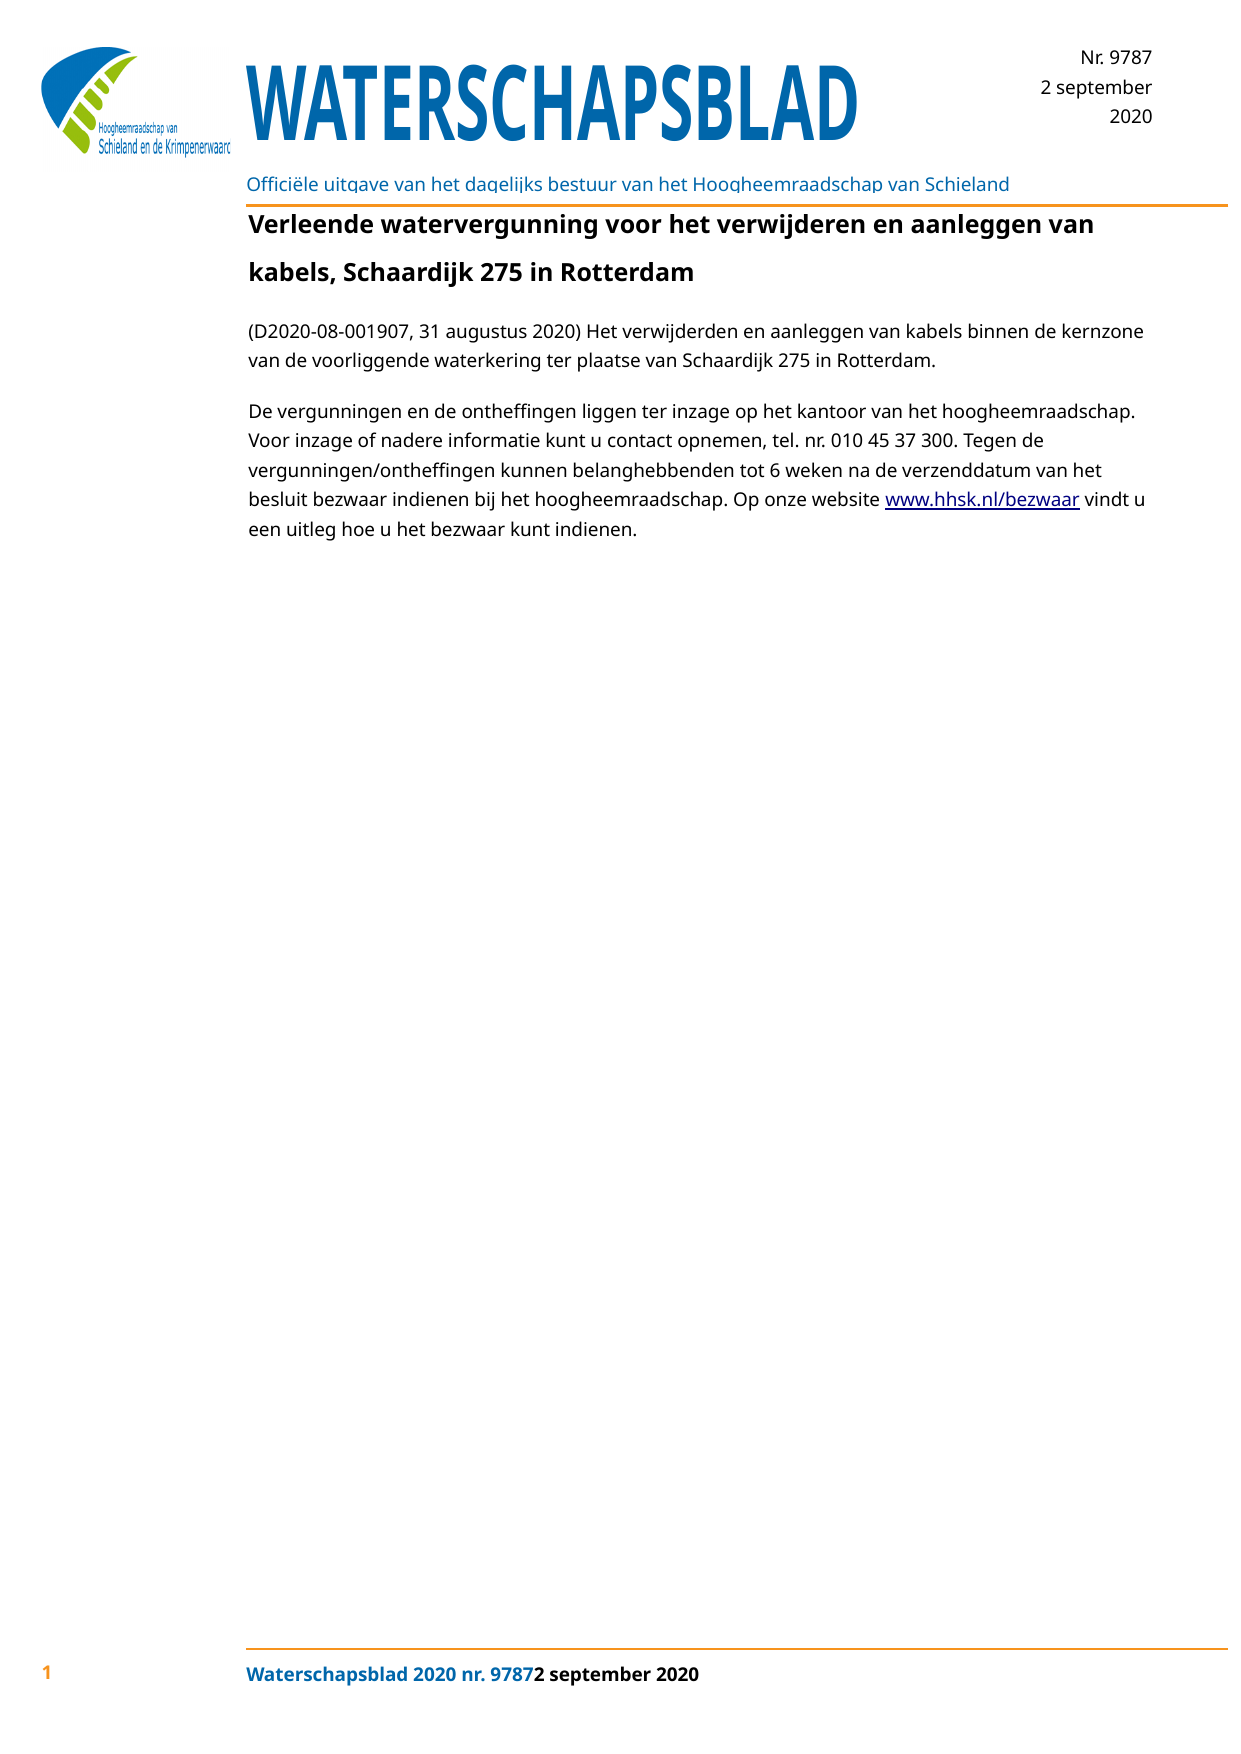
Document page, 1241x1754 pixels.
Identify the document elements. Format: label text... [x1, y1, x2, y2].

text (D2020-08-001907, 31 augustus 2020) Het verwijderden en aanleggen van kabels binnen de kernzone van de voorliggende waterkering ter plaatse van Schaardijk 275 in Rotterdam. [248, 318, 1152, 373]
text De vergunningen en de ontheffingen liggen ter inzage op het kantoor van het hoogheemraadschap. Voor inzage of nadere informatie kunt u contact opnemen, tel. nr. 010 45 37 300. Tegen de vergunningen/ontheffingen kunnen belanghebbenden tot 6 weken na de verzenddatum van het besluit bezwaar indienen bij het hoogheemraadschap. Op onze website www.hhsk.nl/bezwaar vindt u een uitleg hoe u het bezwaar kunt indienen. [248, 398, 1152, 542]
picture [41, 47, 231, 172]
text Verleende watervergunning voor het verwijderen en aanleggen van kabels, Schaardijk 275 in Rotterdam [248, 207, 1152, 288]
